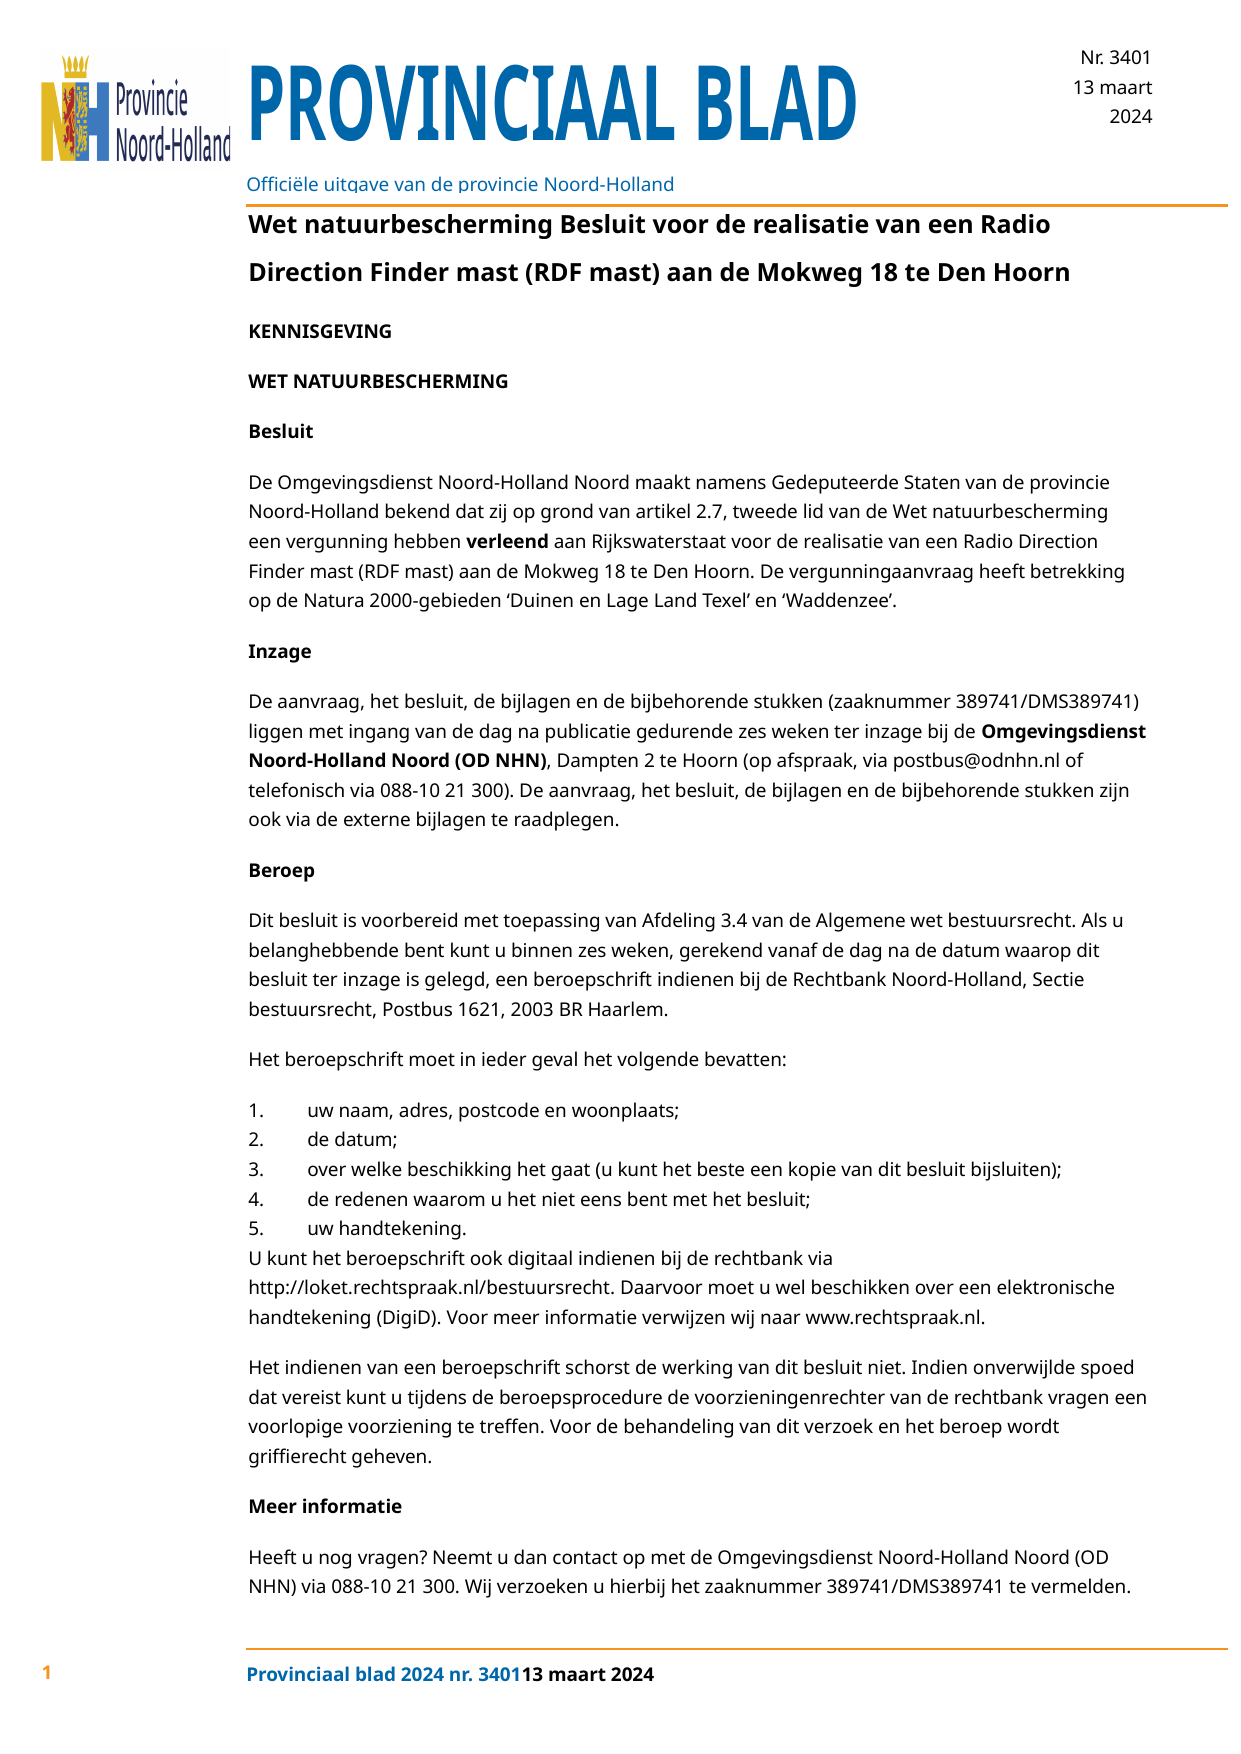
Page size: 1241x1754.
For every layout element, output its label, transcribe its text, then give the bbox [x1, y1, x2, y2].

text KENNISGEVING [248, 318, 1152, 344]
text Inzage [248, 638, 1152, 664]
list over welke beschikking het gaat (u kunt het beste een kopie van dit besluit bijsluiten); [248, 1156, 1152, 1182]
text WET NATUURBESCHERMING [248, 368, 1152, 394]
list de redenen waarom u het niet eens bent met het besluit; [248, 1186, 1152, 1212]
text Het beroepschrift moet in ieder geval het volgende bevatten: [248, 1047, 1152, 1072]
text Dit besluit is voorbereid met toepassing van Afdeling 3.4 van de Algemene wet bestuursrecht. Als u belanghebbende bent kunt u binnen zes weken, gerekend vanaf de dag na de datum waarop dit besluit ter inzage is gelegd, een beroepschrift indienen bij de Rechtbank Noord-Holland, Sectie bestuursrecht, Postbus 1621, 2003 BR Haarlem. [248, 907, 1152, 1022]
list uw naam, adres, postcode en woonplaats; [248, 1097, 1152, 1123]
text Wet natuurbescherming Besluit voor de realisatie van een Radio Direction Finder mast (RDF mast) aan de Mokweg 18 te Den Hoorn [248, 207, 1152, 288]
text Beroep [248, 857, 1152, 883]
text Heeft u nog vragen? Neemt u dan contact op met de Omgevingsdienst Noord-Holland Noord (OD NHN) via 088-10 21 300. Wij verzoeken u hierbij het zaaknummer 389741/DMS389741 te vermelden. [248, 1544, 1152, 1599]
list uw handtekening. [248, 1215, 1152, 1241]
text De aanvraag, het besluit, de bijlagen en de bijbehorende stukken (zaaknummer 389741/DMS389741) liggen met ingang van de dag na publicatie gedurende zes weken ter inzage bij de Omgevingsdienst Noord-Holland Noord (OD NHN), Dampten 2 te Hoorn (op afspraak, via postbus@odnhn.nl of telefonisch via 088-10 21 300). De aanvraag, het besluit, de bijlagen en de bijbehorende stukken zijn ook via de externe bijlagen te raadplegen. [248, 688, 1152, 832]
list de datum; [248, 1127, 1152, 1152]
text U kunt het beroepschrift ook digitaal indienen bij de rechtbank via http://loket.rechtspraak.nl/bestuursrecht. Daarvoor moet u wel beschikken over een elektronische handtekening (DigiD). Voor meer informatie verwijzen wij naar www.rechtspraak.nl. [248, 1245, 1152, 1330]
text De Omgevingsdienst Noord-Holland Noord maakt namens Gedeputeerde Staten van de provincie Noord-Holland bekend dat zij op grond van artikel 2.7, tweede lid van de Wet natuurbescherming een vergunning hebben verleend aan Rijkswaterstaat voor de realisatie van een Radio Direction Finder mast (RDF mast) aan de Mokweg 18 te Den Hoorn. De vergunningaanvraag heeft betrekking op de Natura 2000-gebieden ‘Duinen en Lage Land Texel’ en ‘Waddenzee’. [248, 469, 1152, 613]
text Besluit [248, 419, 1152, 444]
text Meer informatie [248, 1494, 1152, 1519]
picture [41, 47, 231, 172]
text Het indienen van een beroepschrift schorst de werking van dit besluit niet. Indien onverwijlde spoed dat vereist kunt u tijdens de beroepsprocedure de voorzieningenrechter van de rechtbank vragen een voorlopige voorziening te treffen. Voor de behandeling van dit verzoek en het beroep wordt griffierecht geheven. [248, 1354, 1152, 1469]
